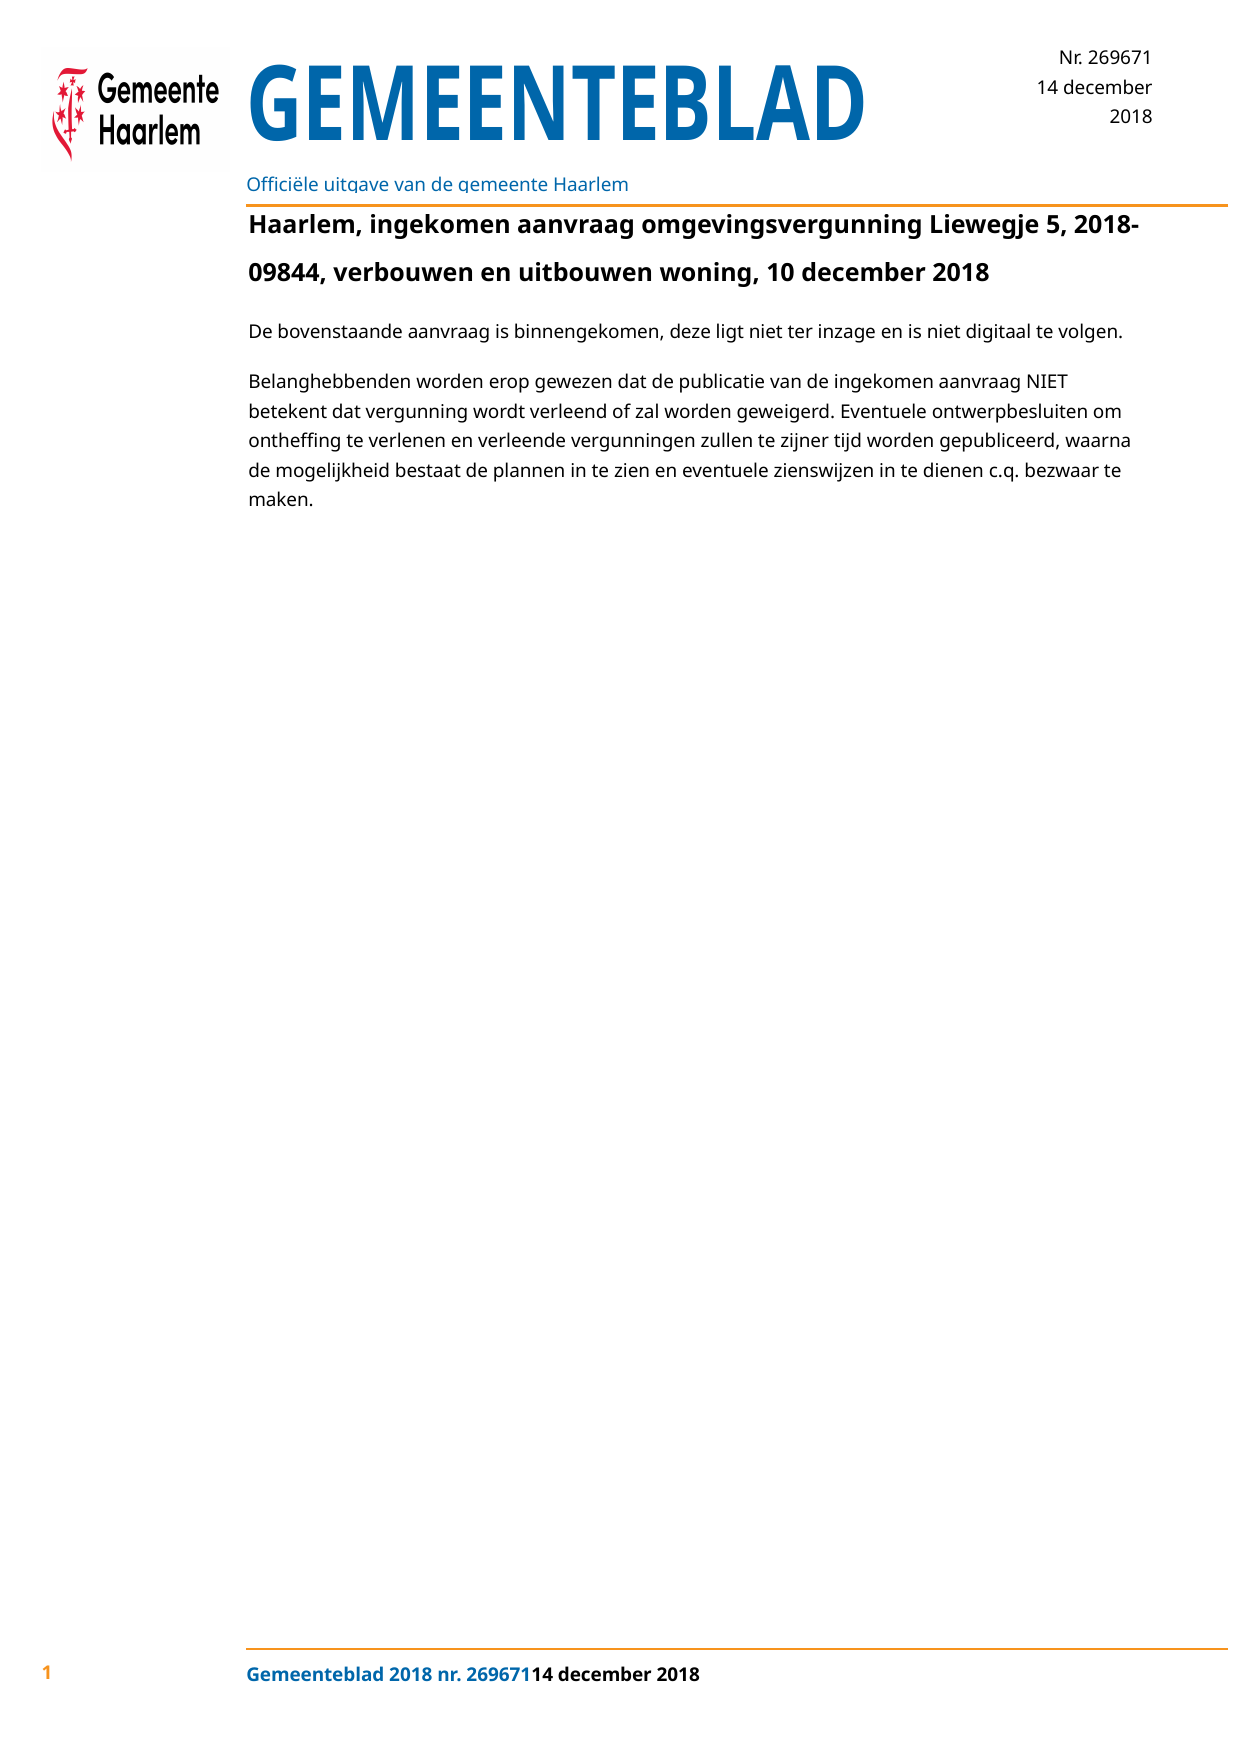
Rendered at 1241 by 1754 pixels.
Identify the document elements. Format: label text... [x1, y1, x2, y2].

picture [41, 47, 231, 172]
text Haarlem, ingekomen aanvraag omgevingsvergunning Liewegje 5, 2018-09844, verbouwen en uitbouwen woning, 10 december 2018 [248, 207, 1152, 288]
text Belanghebbenden worden erop gewezen dat de publicatie van de ingekomen aanvraag NIET betekent dat vergunning wordt verleend of zal worden geweigerd. Eventuele ontwerpbesluiten om ontheffing te verlenen en verleende vergunningen zullen te zijner tijd worden gepubliceerd, waarna de mogelijkheid bestaat de plannen in te zien en eventuele zienswijzen in te dienen c.q. bezwaar te maken. [248, 368, 1152, 512]
text De bovenstaande aanvraag is binnengekomen, deze ligt niet ter inzage en is niet digitaal te volgen. [248, 318, 1152, 344]
